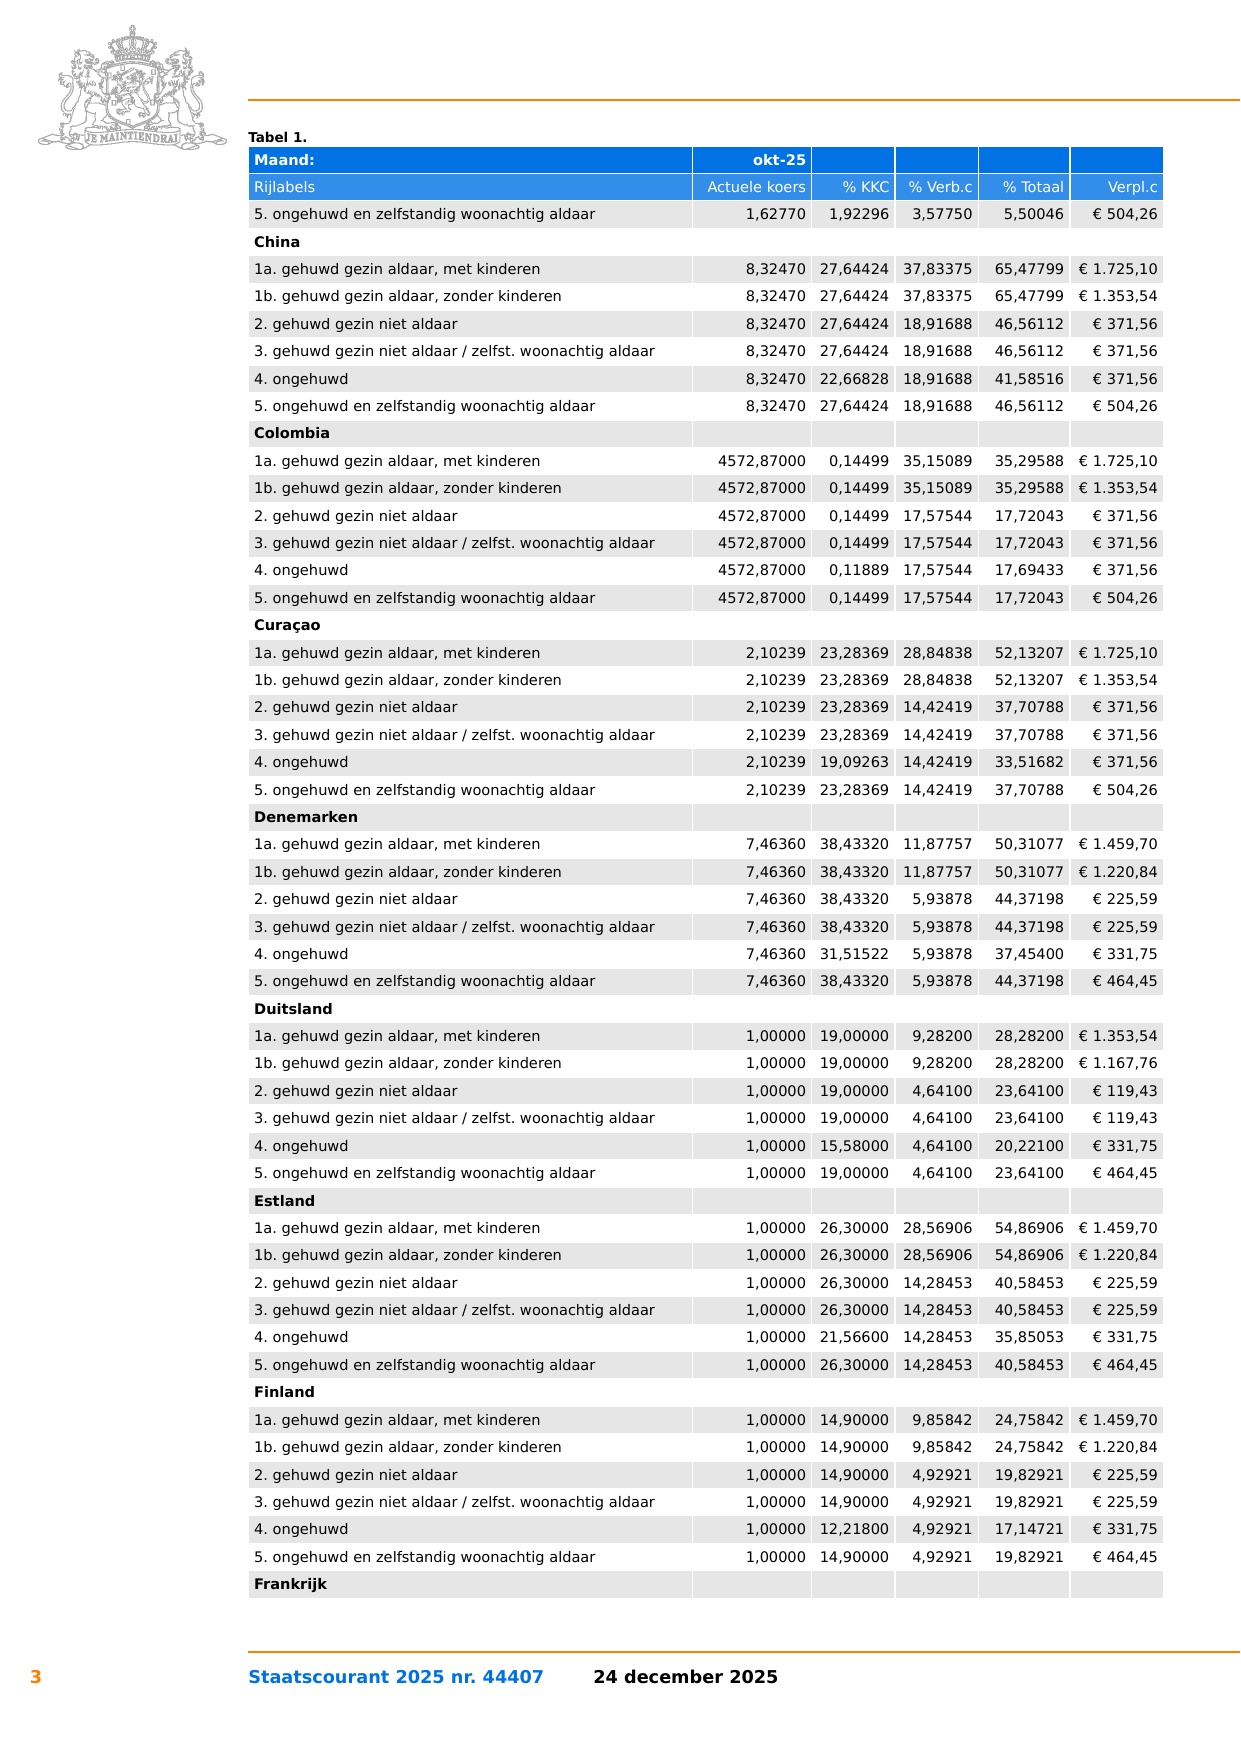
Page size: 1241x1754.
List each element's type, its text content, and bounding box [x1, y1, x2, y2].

table_cell 1b. gehuwd gezin aldaar, zonder kinderen [249, 284, 692, 310]
table_cell 2,10239 [693, 777, 811, 803]
table_cell € 225,59 [1071, 1270, 1163, 1296]
table_cell 38,43320 [812, 832, 894, 858]
table_cell € 331,75 [1071, 941, 1163, 967]
table_cell 40,58453 [979, 1352, 1069, 1378]
table_cell 14,28453 [896, 1325, 978, 1351]
table_cell 2. gehuwd gezin niet aldaar [249, 695, 692, 721]
table_cell [979, 996, 1069, 1022]
table_cell 54,86906 [979, 1243, 1069, 1269]
table_cell 35,29588 [979, 448, 1069, 474]
table_cell 2,10239 [693, 749, 811, 776]
table_cell 50,31077 [979, 859, 1069, 885]
table_cell 0,14499 [812, 503, 894, 529]
table_cell € 119,43 [1071, 1106, 1163, 1132]
table_cell € 371,56 [1071, 749, 1163, 776]
table_cell 9,28200 [896, 1023, 978, 1050]
table_cell Verpl.c [1071, 174, 1163, 200]
table_cell 23,28369 [812, 640, 894, 666]
table_cell [693, 421, 811, 447]
table_cell 37,70788 [979, 695, 1069, 721]
table_cell 3. gehuwd gezin niet aldaar / zelfst. woonachtig aldaar [249, 1297, 692, 1324]
table_cell € 1.353,54 [1071, 1023, 1163, 1050]
table_cell 52,13207 [979, 667, 1069, 693]
table_cell 5. ongehuwd en zelfstandig woonachtig aldaar [249, 585, 692, 611]
table_header Tabel 1. [248, 130, 1163, 146]
table_cell 1,00000 [693, 1489, 811, 1515]
table_cell 27,64424 [812, 284, 894, 310]
table_cell 26,30000 [812, 1297, 894, 1324]
table_cell [1071, 229, 1163, 255]
table_cell € 464,45 [1071, 1160, 1163, 1187]
table_cell 37,70788 [979, 777, 1069, 803]
table_cell 1,62770 [693, 201, 811, 228]
table_cell 1,00000 [693, 1160, 811, 1187]
table_cell 4. ongehuwd [249, 1133, 692, 1159]
table_cell [979, 421, 1069, 447]
table_cell 19,00000 [812, 1051, 894, 1077]
table_cell [1071, 1571, 1163, 1598]
table_cell 8,32470 [693, 311, 811, 337]
table_cell 1a. gehuwd gezin aldaar, met kinderen [249, 1407, 692, 1433]
table_cell 26,30000 [812, 1352, 894, 1378]
table_cell 8,32470 [693, 256, 811, 283]
table_cell 14,90000 [812, 1434, 894, 1461]
table_cell € 464,45 [1071, 1352, 1163, 1378]
table_cell [693, 1571, 811, 1598]
table_cell 23,28369 [812, 667, 894, 693]
table_cell 65,47799 [979, 284, 1069, 310]
table_cell [1071, 421, 1163, 447]
table_cell 4572,87000 [693, 558, 811, 584]
table_cell 27,64424 [812, 339, 894, 365]
table_cell € 371,56 [1071, 339, 1163, 365]
table_cell 1,00000 [693, 1078, 811, 1104]
table_cell 5. ongehuwd en zelfstandig woonachtig aldaar [249, 1352, 692, 1378]
table_cell 37,45400 [979, 941, 1069, 967]
table_cell € 1.167,76 [1071, 1051, 1163, 1077]
table_cell 23,64100 [979, 1106, 1069, 1132]
table_cell € 1.459,70 [1071, 1215, 1163, 1241]
table_cell € 1.353,54 [1071, 475, 1163, 502]
table_cell 1,00000 [693, 1133, 811, 1159]
table_cell [693, 613, 811, 639]
table_cell [896, 613, 978, 639]
table_cell 5. ongehuwd en zelfstandig woonachtig aldaar [249, 777, 692, 803]
table_cell 7,46360 [693, 941, 811, 967]
table_cell € 371,56 [1071, 695, 1163, 721]
table_cell Denemarken [249, 804, 692, 831]
table_cell € 371,56 [1071, 558, 1163, 584]
table_cell 5,93878 [896, 886, 978, 913]
table_cell 3,57750 [896, 201, 978, 228]
table_cell 1,92296 [812, 201, 894, 228]
table_cell Colombia [249, 421, 692, 447]
table_cell € 1.353,54 [1071, 284, 1163, 310]
table_cell 28,84838 [896, 640, 978, 666]
table_cell [979, 147, 1069, 173]
table_cell 19,00000 [812, 1078, 894, 1104]
table_cell 7,46360 [693, 969, 811, 995]
table_cell 38,43320 [812, 969, 894, 995]
table_cell [896, 421, 978, 447]
table_cell [1071, 1380, 1163, 1406]
table_cell okt-25 [693, 147, 811, 173]
table_cell € 225,59 [1071, 1462, 1163, 1488]
table_cell 4,92921 [896, 1462, 978, 1488]
table_cell 1a. gehuwd gezin aldaar, met kinderen [249, 448, 692, 474]
table_cell 23,28369 [812, 695, 894, 721]
table_cell 14,42419 [896, 749, 978, 776]
table_cell 18,91688 [896, 311, 978, 337]
table_cell 28,28200 [979, 1051, 1069, 1077]
table_cell [812, 1571, 894, 1598]
table_cell € 464,45 [1071, 969, 1163, 995]
table_cell Estland [249, 1188, 692, 1214]
table_cell 52,13207 [979, 640, 1069, 666]
table_cell 1b. gehuwd gezin aldaar, zonder kinderen [249, 667, 692, 693]
table_cell 35,29588 [979, 475, 1069, 502]
table_cell [693, 1380, 811, 1406]
table_cell 4572,87000 [693, 475, 811, 502]
table_cell 4. ongehuwd [249, 941, 692, 967]
table_cell 8,32470 [693, 284, 811, 310]
table_cell Curaçao [249, 613, 692, 639]
table_cell % KKC [812, 174, 894, 200]
table_cell € 504,26 [1071, 585, 1163, 611]
picture [38, 25, 227, 150]
table_cell [896, 147, 978, 173]
table_cell 1,00000 [693, 1270, 811, 1296]
table_cell 3. gehuwd gezin niet aldaar / zelfst. woonachtig aldaar [249, 339, 692, 365]
table_cell 8,32470 [693, 366, 811, 392]
table_cell 40,58453 [979, 1270, 1069, 1296]
table_cell 4,64100 [896, 1160, 978, 1187]
table_cell 26,30000 [812, 1270, 894, 1296]
table_cell 1,00000 [693, 1297, 811, 1324]
table_cell 19,00000 [812, 1023, 894, 1050]
table_cell 22,66828 [812, 366, 894, 392]
table_cell 18,91688 [896, 393, 978, 419]
table_cell 28,84838 [896, 667, 978, 693]
table_cell 38,43320 [812, 859, 894, 885]
table_cell 2. gehuwd gezin niet aldaar [249, 1078, 692, 1104]
table_cell 15,58000 [812, 1133, 894, 1159]
table_cell [896, 229, 978, 255]
table_cell 9,85842 [896, 1407, 978, 1433]
table_cell 44,37198 [979, 886, 1069, 913]
table_cell [979, 1188, 1069, 1214]
table_cell [812, 804, 894, 831]
table_cell 19,82921 [979, 1462, 1069, 1488]
table_cell 35,15089 [896, 448, 978, 474]
table_cell € 504,26 [1071, 393, 1163, 419]
table_cell 14,42419 [896, 722, 978, 748]
table_cell € 331,75 [1071, 1516, 1163, 1543]
table_cell 4,92921 [896, 1516, 978, 1543]
table_cell [979, 804, 1069, 831]
table_cell 1,00000 [693, 1407, 811, 1433]
table_cell 31,51522 [812, 941, 894, 967]
table_cell 3. gehuwd gezin niet aldaar / zelfst. woonachtig aldaar [249, 722, 692, 748]
table_cell [896, 1571, 978, 1598]
table_cell 5. ongehuwd en zelfstandig woonachtig aldaar [249, 201, 692, 228]
table_cell 1,00000 [693, 1243, 811, 1269]
table_cell 18,91688 [896, 339, 978, 365]
table_cell 26,30000 [812, 1243, 894, 1269]
table_cell € 371,56 [1071, 311, 1163, 337]
table_cell 7,46360 [693, 914, 811, 940]
table_cell Frankrijk [249, 1571, 692, 1598]
table_cell 19,00000 [812, 1106, 894, 1132]
table_cell € 1.459,70 [1071, 832, 1163, 858]
table_cell 28,56906 [896, 1243, 978, 1269]
table_cell 4. ongehuwd [249, 1516, 692, 1543]
table_cell € 371,56 [1071, 722, 1163, 748]
table_cell 40,58453 [979, 1297, 1069, 1324]
table_cell 1b. gehuwd gezin aldaar, zonder kinderen [249, 859, 692, 885]
table_cell 1a. gehuwd gezin aldaar, met kinderen [249, 1023, 692, 1050]
table_cell 14,90000 [812, 1489, 894, 1515]
table_cell € 464,45 [1071, 1544, 1163, 1570]
table_cell 37,83375 [896, 284, 978, 310]
table_cell [812, 147, 894, 173]
table_cell 5. ongehuwd en zelfstandig woonachtig aldaar [249, 393, 692, 419]
table_cell € 1.459,70 [1071, 1407, 1163, 1433]
table_cell € 331,75 [1071, 1133, 1163, 1159]
table_cell € 1.220,84 [1071, 1434, 1163, 1461]
table_cell 4,64100 [896, 1106, 978, 1132]
table_cell 19,00000 [812, 1160, 894, 1187]
table_cell [1071, 996, 1163, 1022]
table_cell 1,00000 [693, 1516, 811, 1543]
table_cell 46,56112 [979, 393, 1069, 419]
table_cell € 371,56 [1071, 530, 1163, 557]
table_cell 1,00000 [693, 1023, 811, 1050]
table_cell 27,64424 [812, 256, 894, 283]
table_cell 14,28453 [896, 1297, 978, 1324]
table_cell 5,93878 [896, 941, 978, 967]
table_cell 2. gehuwd gezin niet aldaar [249, 503, 692, 529]
table_cell € 225,59 [1071, 1489, 1163, 1515]
table_cell 4572,87000 [693, 503, 811, 529]
table_cell [812, 1380, 894, 1406]
table_cell 17,69433 [979, 558, 1069, 584]
table_cell [1071, 804, 1163, 831]
table_cell 28,56906 [896, 1215, 978, 1241]
table_cell 1a. gehuwd gezin aldaar, met kinderen [249, 640, 692, 666]
table_cell 4. ongehuwd [249, 558, 692, 584]
table_cell [693, 229, 811, 255]
table_cell 14,28453 [896, 1352, 978, 1378]
table_cell 14,90000 [812, 1544, 894, 1570]
table_cell 4572,87000 [693, 530, 811, 557]
table_cell 23,28369 [812, 777, 894, 803]
table_cell 0,14499 [812, 448, 894, 474]
table_cell [979, 613, 1069, 639]
table_cell € 225,59 [1071, 1297, 1163, 1324]
table_cell % Verb.c [896, 174, 978, 200]
table_cell [979, 1380, 1069, 1406]
table_cell 65,47799 [979, 256, 1069, 283]
table_cell 0,14499 [812, 475, 894, 502]
table_cell 37,70788 [979, 722, 1069, 748]
table_cell 5,50046 [979, 201, 1069, 228]
table_cell € 225,59 [1071, 914, 1163, 940]
table_cell 4,64100 [896, 1078, 978, 1104]
table_cell € 119,43 [1071, 1078, 1163, 1104]
table_cell China [249, 229, 692, 255]
table_cell 44,37198 [979, 914, 1069, 940]
table_cell 27,64424 [812, 393, 894, 419]
table_cell [693, 1188, 811, 1214]
table_cell 35,85053 [979, 1325, 1069, 1351]
table_cell € 331,75 [1071, 1325, 1163, 1351]
table_cell 1b. gehuwd gezin aldaar, zonder kinderen [249, 1243, 692, 1269]
table_cell 2,10239 [693, 667, 811, 693]
table_cell 1a. gehuwd gezin aldaar, met kinderen [249, 832, 692, 858]
table_cell 24,75842 [979, 1434, 1069, 1461]
table_cell 33,51682 [979, 749, 1069, 776]
table_cell 1a. gehuwd gezin aldaar, met kinderen [249, 256, 692, 283]
table_cell 19,82921 [979, 1489, 1069, 1515]
table_cell [812, 996, 894, 1022]
table_cell 4,64100 [896, 1133, 978, 1159]
table_cell 4. ongehuwd [249, 366, 692, 392]
table_cell 46,56112 [979, 339, 1069, 365]
table_cell 4. ongehuwd [249, 1325, 692, 1351]
table_cell Maand: [249, 147, 692, 173]
table_cell 5. ongehuwd en zelfstandig woonachtig aldaar [249, 1160, 692, 1187]
table_cell [1071, 147, 1163, 173]
table_cell Actuele koers [693, 174, 811, 200]
table_cell 12,21800 [812, 1516, 894, 1543]
table_cell Rijlabels [249, 174, 692, 200]
table_cell 9,85842 [896, 1434, 978, 1461]
table_cell 35,15089 [896, 475, 978, 502]
table_cell 7,46360 [693, 832, 811, 858]
table_cell 41,58516 [979, 366, 1069, 392]
table_cell 38,43320 [812, 914, 894, 940]
table_cell 1,00000 [693, 1106, 811, 1132]
table_cell 26,30000 [812, 1215, 894, 1241]
table_cell [812, 229, 894, 255]
table_cell 1a. gehuwd gezin aldaar, met kinderen [249, 1215, 692, 1241]
table_cell 17,72043 [979, 530, 1069, 557]
table_cell 17,72043 [979, 503, 1069, 529]
table_cell 1,00000 [693, 1544, 811, 1570]
table_cell 9,28200 [896, 1051, 978, 1077]
table_cell 14,90000 [812, 1407, 894, 1433]
table_cell 11,87757 [896, 832, 978, 858]
table_cell 4572,87000 [693, 448, 811, 474]
table_cell 50,31077 [979, 832, 1069, 858]
table_cell 46,56112 [979, 311, 1069, 337]
table_cell € 225,59 [1071, 886, 1163, 913]
table_cell 4572,87000 [693, 585, 811, 611]
table_cell 1,00000 [693, 1434, 811, 1461]
table_cell 3. gehuwd gezin niet aldaar / zelfst. woonachtig aldaar [249, 914, 692, 940]
table_cell Duitsland [249, 996, 692, 1022]
table_cell 17,72043 [979, 585, 1069, 611]
table_cell 14,28453 [896, 1270, 978, 1296]
table_cell 1,00000 [693, 1352, 811, 1378]
table_cell 44,37198 [979, 969, 1069, 995]
table_cell 24,75842 [979, 1407, 1069, 1433]
table_cell 2. gehuwd gezin niet aldaar [249, 1270, 692, 1296]
table_cell 23,28369 [812, 722, 894, 748]
table_cell [693, 804, 811, 831]
table_cell 0,14499 [812, 585, 894, 611]
table_cell 23,64100 [979, 1160, 1069, 1187]
table_cell 5. ongehuwd en zelfstandig woonachtig aldaar [249, 1544, 692, 1570]
table_cell 11,87757 [896, 859, 978, 885]
table_cell 8,32470 [693, 339, 811, 365]
table_cell 17,57544 [896, 558, 978, 584]
table_cell 8,32470 [693, 393, 811, 419]
table_cell € 504,26 [1071, 201, 1163, 228]
table_cell 1,00000 [693, 1051, 811, 1077]
table_cell 2,10239 [693, 640, 811, 666]
table_cell 2. gehuwd gezin niet aldaar [249, 886, 692, 913]
table_cell [812, 421, 894, 447]
table_cell 14,42419 [896, 777, 978, 803]
table_cell [896, 1380, 978, 1406]
table_cell 17,57544 [896, 503, 978, 529]
table_cell 28,28200 [979, 1023, 1069, 1050]
table_cell 27,64424 [812, 311, 894, 337]
table_cell [896, 804, 978, 831]
table_cell 14,90000 [812, 1462, 894, 1488]
table_cell 37,83375 [896, 256, 978, 283]
table_cell 0,14499 [812, 530, 894, 557]
table_cell 2,10239 [693, 722, 811, 748]
table_cell 4,92921 [896, 1544, 978, 1570]
table_cell 2. gehuwd gezin niet aldaar [249, 1462, 692, 1488]
table_cell € 1.725,10 [1071, 448, 1163, 474]
table_cell € 1.220,84 [1071, 859, 1163, 885]
table_cell 7,46360 [693, 859, 811, 885]
table_cell [979, 1571, 1069, 1598]
table_cell 3. gehuwd gezin niet aldaar / zelfst. woonachtig aldaar [249, 1489, 692, 1515]
table_cell 3. gehuwd gezin niet aldaar / zelfst. woonachtig aldaar [249, 530, 692, 557]
table_cell 4. ongehuwd [249, 749, 692, 776]
table_cell 1,00000 [693, 1215, 811, 1241]
table_cell 7,46360 [693, 886, 811, 913]
table_cell € 1.725,10 [1071, 256, 1163, 283]
table_cell 17,57544 [896, 530, 978, 557]
table_cell € 1.725,10 [1071, 640, 1163, 666]
table_cell € 371,56 [1071, 366, 1163, 392]
table_cell 5,93878 [896, 969, 978, 995]
table_cell [812, 613, 894, 639]
table_cell 5,93878 [896, 914, 978, 940]
table_cell € 1.220,84 [1071, 1243, 1163, 1269]
table_cell [896, 1188, 978, 1214]
table_cell € 371,56 [1071, 503, 1163, 529]
table_cell 4,92921 [896, 1489, 978, 1515]
table_cell 19,82921 [979, 1544, 1069, 1570]
table_cell 5. ongehuwd en zelfstandig woonachtig aldaar [249, 969, 692, 995]
table_cell [812, 1188, 894, 1214]
table_cell 3. gehuwd gezin niet aldaar / zelfst. woonachtig aldaar [249, 1106, 692, 1132]
table_cell 0,11889 [812, 558, 894, 584]
table_cell [1071, 613, 1163, 639]
table_cell 2. gehuwd gezin niet aldaar [249, 311, 692, 337]
table_cell 14,42419 [896, 695, 978, 721]
table_cell 19,09263 [812, 749, 894, 776]
table_cell 38,43320 [812, 886, 894, 913]
table_cell € 504,26 [1071, 777, 1163, 803]
table_cell 17,14721 [979, 1516, 1069, 1543]
table_cell Finland [249, 1380, 692, 1406]
table_cell 18,91688 [896, 366, 978, 392]
table_cell 17,57544 [896, 585, 978, 611]
table_cell [896, 996, 978, 1022]
table_cell 1,00000 [693, 1462, 811, 1488]
table_cell 1,00000 [693, 1325, 811, 1351]
table_cell 1b. gehuwd gezin aldaar, zonder kinderen [249, 475, 692, 502]
table_cell € 1.353,54 [1071, 667, 1163, 693]
table_cell 54,86906 [979, 1215, 1069, 1241]
table_cell 23,64100 [979, 1078, 1069, 1104]
table_cell 2,10239 [693, 695, 811, 721]
table_cell 1b. gehuwd gezin aldaar, zonder kinderen [249, 1051, 692, 1077]
table_cell % Totaal [979, 174, 1069, 200]
table_cell 20,22100 [979, 1133, 1069, 1159]
table_cell [1071, 1188, 1163, 1214]
table_cell 21,56600 [812, 1325, 894, 1351]
table_cell [693, 996, 811, 1022]
table_cell 1b. gehuwd gezin aldaar, zonder kinderen [249, 1434, 692, 1461]
table_cell [979, 229, 1069, 255]
